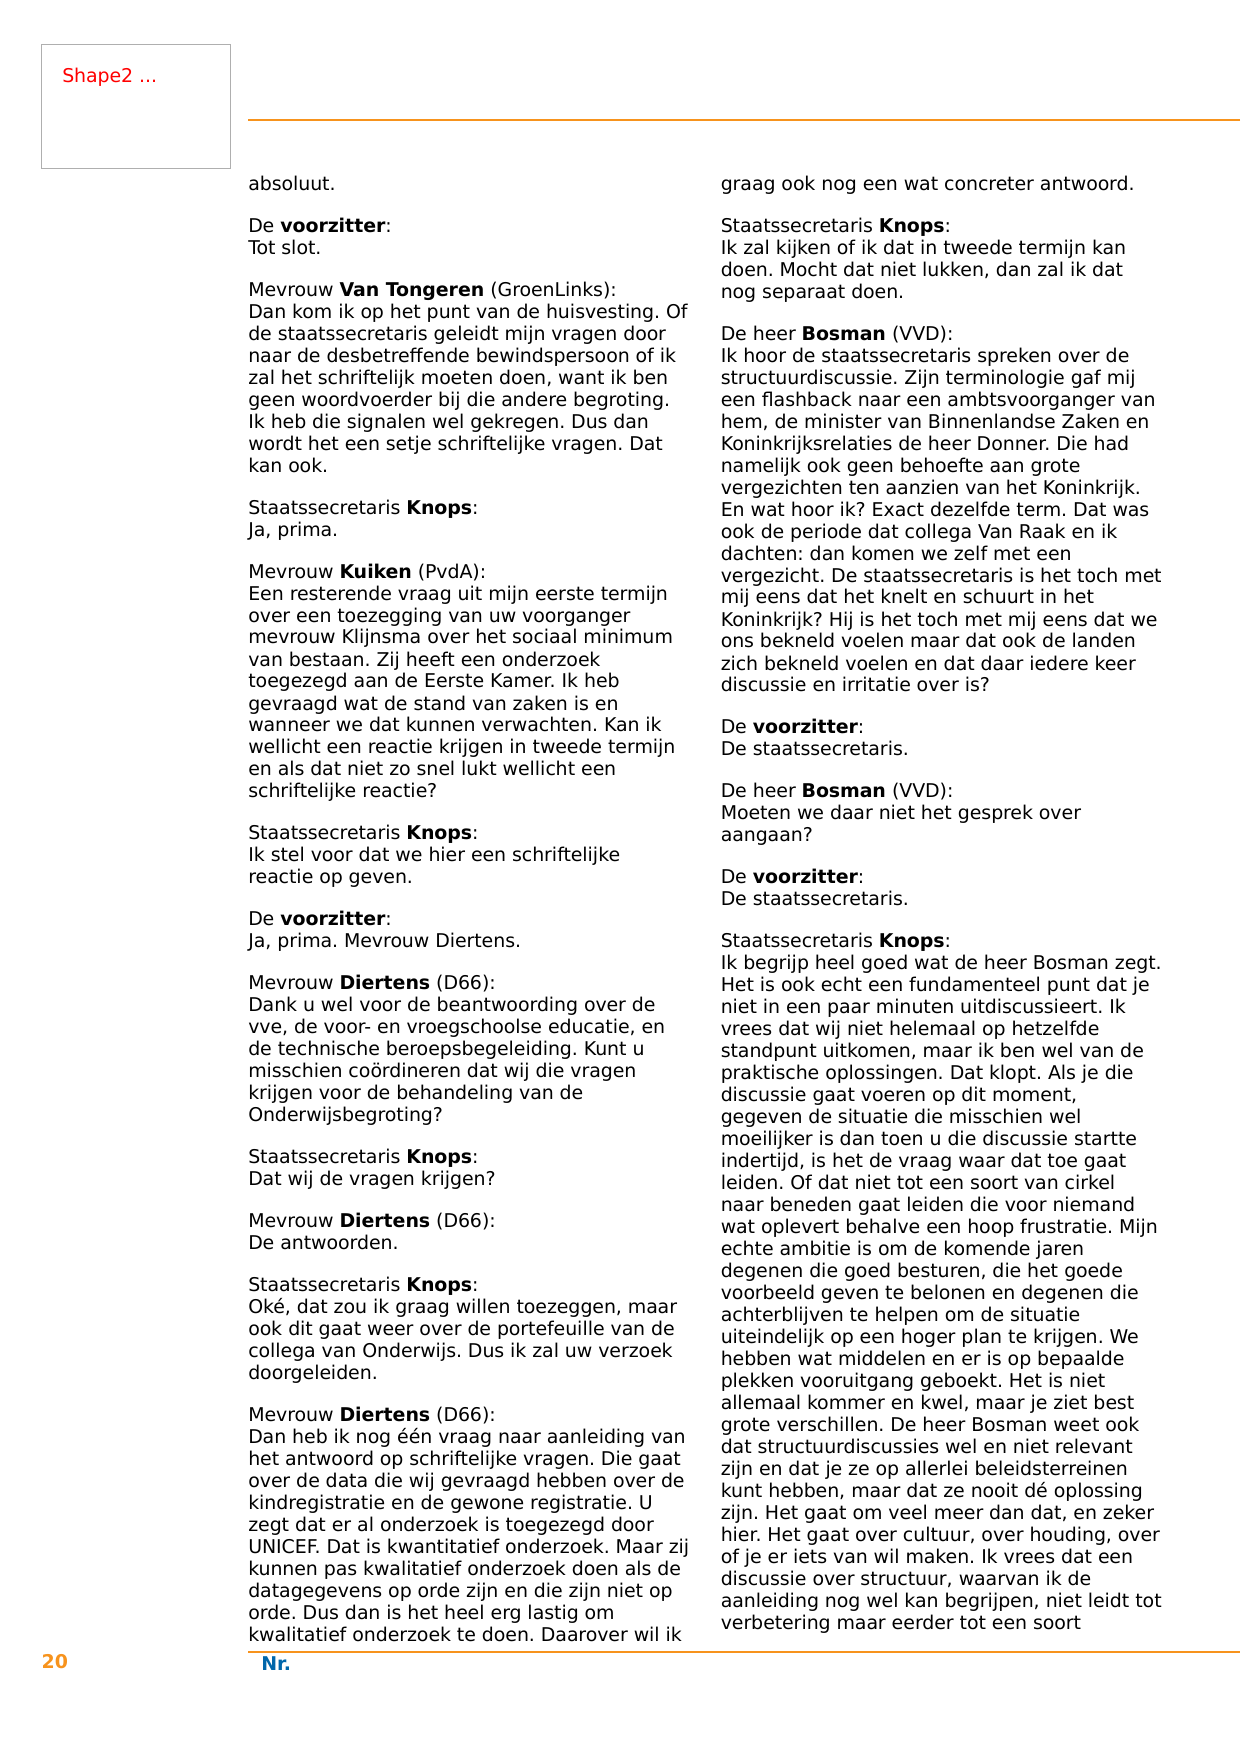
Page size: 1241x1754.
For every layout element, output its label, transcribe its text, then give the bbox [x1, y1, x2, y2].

text De staatssecretaris. [721, 738, 1163, 760]
text Een resterende vraag uit mijn eerste termijn over een toezegging van uw voorganger mevrouw Klijnsma over het sociaal minimum van bestaan. Zij heeft een onderzoek toegezegd aan de Eerste Kamer. Ik heb gevraagd wat de stand van zaken is en wanneer we dat kunnen verwachten. Kan ik wellicht een reactie krijgen in tweede termijn en als dat niet zo snel lukt wellicht een schriftelijke reactie? [248, 582, 691, 802]
text De voorzitter: [248, 215, 691, 237]
text De heer Bosman (VVD): [721, 323, 1163, 345]
text De staatssecretaris. [721, 888, 1163, 910]
text Ik zal kijken of ik dat in tweede termijn kan doen. Mocht dat niet lukken, dan zal ik dat nog separaat doen. [721, 237, 1163, 303]
text Mevrouw Diertens (D66): [248, 972, 691, 994]
text Mevrouw Kuiken (PvdA): [248, 561, 691, 582]
text Ja, prima. [248, 518, 691, 541]
text graag ook nog een wat concreter antwoord. [721, 173, 1163, 195]
text Ik hoor de staatssecretaris spreken over de structuurdiscussie. Zijn terminologie gaf mij een flashback naar een ambtsvoorganger van hem, de minister van Binnenlandse Zaken en Koninkrijksrelaties de heer Donner. Die had namelijk ook geen behoefte aan grote vergezichten ten aanzien van het Koninkrijk. En wat hoor ik? Exact dezelfde term. Dat was ook de periode dat collega Van Raak en ik dachten: dan komen we zelf met een vergezicht. De staatssecretaris is het toch met mij eens dat het knelt en schuurt in het Koninkrijk? Hij is het toch met mij eens dat we ons bekneld voelen maar dat ook de landen zich bekneld voelen en dat daar iedere keer discussie en irritatie over is? [721, 345, 1163, 696]
text Tot slot. [248, 237, 691, 259]
text Dan kom ik op het punt van de huisvesting. Of de staatssecretaris geleidt mijn vragen door naar de desbetreffende bewindspersoon of ik zal het schriftelijk moeten doen, want ik ben geen woordvoerder bij die andere begroting. Ik heb die signalen wel gekregen. Dus dan wordt het een setje schriftelijke vragen. Dat kan ook. [248, 301, 691, 477]
text Staatssecretaris Knops: [248, 497, 691, 518]
text Mevrouw Diertens (D66): [248, 1404, 691, 1426]
text Ik begrijp heel goed wat de heer Bosman zegt. Het is ook echt een fundamenteel punt dat je niet in een paar minuten uitdiscussieert. Ik vrees dat wij niet helemaal op hetzelfde standpunt uitkomen, maar ik ben wel van de praktische oplossingen. Dat klopt. Als je die discussie gaat voeren op dit moment, gegeven de situatie die misschien wel moeilijker is dan toen u die discussie startte indertijd, is het de vraag waar dat toe gaat leiden. Of dat niet tot een soort van cirkel naar beneden gaat leiden die voor niemand wat oplevert behalve een hoop frustratie. Mijn echte ambitie is om de komende jaren degenen die goed besturen, die het goede voorbeeld geven te belonen en degenen die achterblijven te helpen om de situatie uiteindelijk op een hoger plan te krijgen. We hebben wat middelen en er is op bepaalde plekken vooruitgang geboekt. Het is niet allemaal kommer en kwel, maar je ziet best grote verschillen. De heer Bosman weet ook dat structuurdiscussies wel en niet relevant zijn en dat je ze op allerlei beleidsterreinen kunt hebben, maar dat ze nooit dé oplossing zijn. Het gaat om veel meer dan dat, en zeker hier. Het gaat over cultuur, over houding, over of je er iets van wil maken. Ik vrees dat een discussie over structuur, waarvan ik de aanleiding nog wel kan begrijpen, niet leidt tot verbetering maar eerder tot een soort [721, 952, 1163, 1633]
text Staatssecretaris Knops: [248, 1146, 691, 1168]
text Staatssecretaris Knops: [721, 930, 1163, 952]
text De voorzitter: [721, 866, 1163, 888]
text Ik stel voor dat we hier een schriftelijke reactie op geven. [248, 844, 691, 888]
text Mevrouw Van Tongeren (GroenLinks): [248, 279, 691, 301]
text Ja, prima. Mevrouw Diertens. [248, 930, 691, 952]
text De voorzitter: [721, 716, 1163, 738]
text Dat wij de vragen krijgen? [248, 1168, 691, 1190]
text Mevrouw Diertens (D66): [248, 1210, 691, 1232]
text Oké, dat zou ik graag willen toezeggen, maar ook dit gaat weer over de portefeuille van de collega van Onderwijs. Dus ik zal uw verzoek doorgeleiden. [248, 1296, 691, 1384]
text Dan heb ik nog één vraag naar aanleiding van het antwoord op schriftelijke vragen. Die gaat over de data die wij gevraagd hebben over de kindregistratie en de gewone registratie. U zegt dat er al onderzoek is toegezegd door UNICEF. Dat is kwantitatief onderzoek. Maar zij kunnen pas kwalitatief onderzoek doen als de datagegevens op orde zijn en die zijn niet op orde. Dus dan is het heel erg lastig om kwalitatief onderzoek te doen. Daarover wil ik [248, 1426, 691, 1646]
text Staatssecretaris Knops: [248, 1274, 691, 1296]
text De heer Bosman (VVD): [721, 780, 1163, 802]
text Dank u wel voor de beantwoording over de vve, de voor- en vroegschoolse educatie, en de technische beroepsbegeleiding. Kunt u misschien coördineren dat wij die vragen krijgen voor de behandeling van de Onderwijsbegroting? [248, 994, 691, 1126]
text absoluut. [248, 173, 691, 195]
text Moeten we daar niet het gesprek over aangaan? [721, 802, 1163, 846]
text Staatssecretaris Knops: [721, 215, 1163, 237]
text De antwoorden. [248, 1232, 691, 1254]
text Staatssecretaris Knops: [248, 822, 691, 844]
text De voorzitter: [248, 908, 691, 930]
